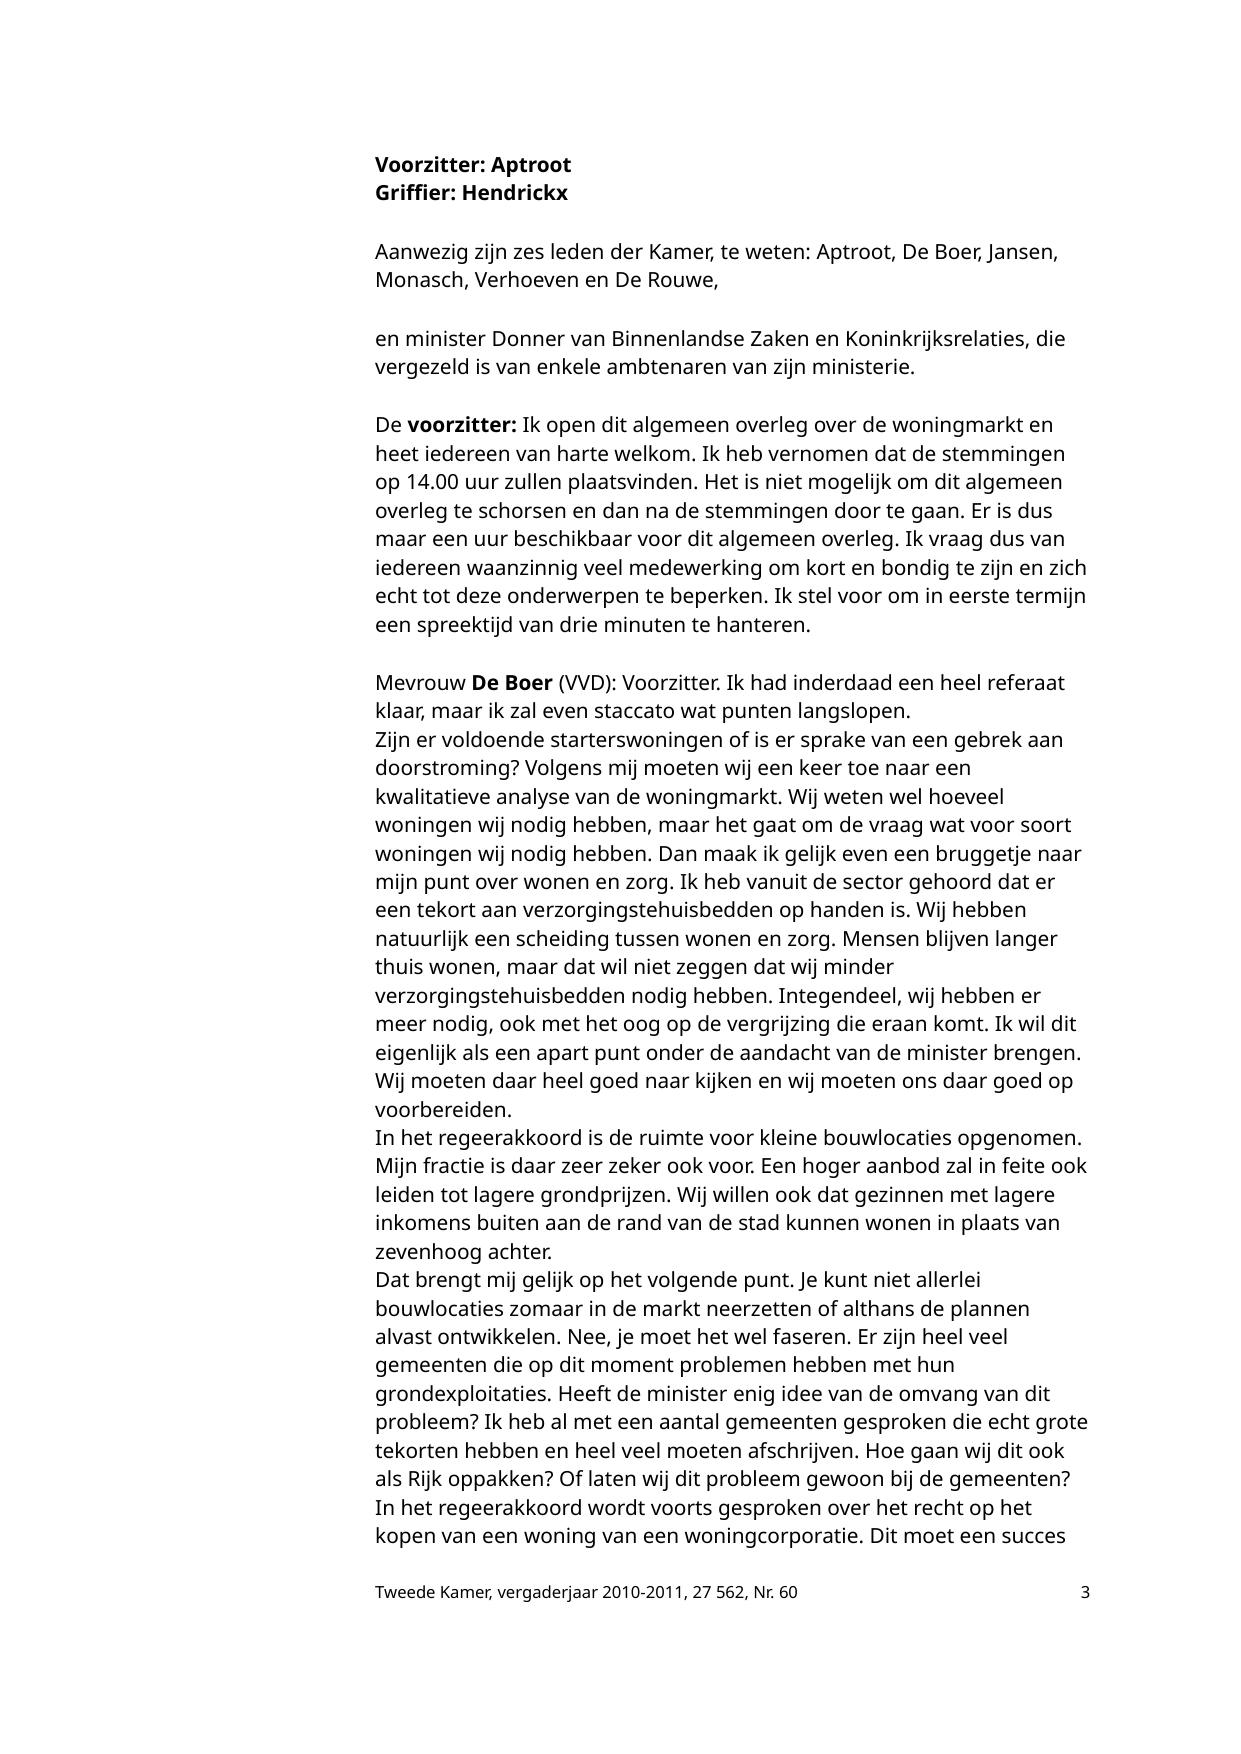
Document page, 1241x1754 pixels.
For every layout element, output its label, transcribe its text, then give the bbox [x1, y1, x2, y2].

text De voorzitter: Ik open dit algemeen overleg over de woningmarkt en heet iedereen van harte welkom. Ik heb vernomen dat de stemmingen op 14.00 uur zullen plaatsvinden. Het is niet mogelijk om dit algemeen overleg te schorsen en dan na de stemmingen door te gaan. Er is dus maar een uur beschikbaar voor dit algemeen overleg. Ik vraag dus van iedereen waanzinnig veel medewerking om kort en bondig te zijn en zich echt tot deze onderwerpen te beperken. Ik stel voor om in eerste termijn een spreektijd van drie minuten te hanteren. [375, 411, 1090, 638]
text Voorzitter: Aptroot [375, 150, 1090, 178]
text Aanwezig zijn zes leden der Kamer, te weten: Aptroot, De Boer, Jansen, Monasch, Verhoeven en De Rouwe, [375, 237, 1090, 294]
text Dat brengt mij gelijk op het volgende punt. Je kunt niet allerlei bouwlocaties zomaar in de markt neerzetten of althans de plannen alvast ontwikkelen. Nee, je moet het wel faseren. Er zijn heel veel gemeenten die op dit moment problemen hebben met hun grondexploitaties. Heeft de minister enig idee van de omvang van dit probleem? Ik heb al met een aantal gemeenten gesproken die echt grote tekorten hebben en heel veel moeten afschrijven. Hoe gaan wij dit ook als Rijk oppakken? Of laten wij dit probleem gewoon bij de gemeenten? [375, 1265, 1090, 1493]
text In het regeerakkoord wordt voorts gesproken over het recht op het kopen van een woning van een woningcorporatie. Dit moet een succes [375, 1493, 1090, 1550]
text en minister Donner van Binnenlandse Zaken en Koninkrijksrelaties, die vergezeld is van enkele ambtenaren van zijn ministerie. [375, 324, 1090, 381]
text Mevrouw De Boer (VVD): Voorzitter. Ik had inderdaad een heel referaat klaar, maar ik zal even staccato wat punten langslopen. [375, 668, 1090, 725]
text In het regeerakkoord is de ruimte voor kleine bouwlocaties opgenomen. Mijn fractie is daar zeer zeker ook voor. Een hoger aanbod zal in feite ook leiden tot lagere grondprijzen. Wij willen ook dat gezinnen met lagere inkomens buiten aan de rand van de stad kunnen wonen in plaats van zevenhoog achter. [375, 1123, 1090, 1265]
text Griffier: Hendrickx [375, 178, 1090, 207]
text Zijn er voldoende starterswoningen of is er sprake van een gebrek aan doorstroming? Volgens mij moeten wij een keer toe naar een kwalitatieve analyse van de woningmarkt. Wij weten wel hoeveel woningen wij nodig hebben, maar het gaat om de vraag wat voor soort woningen wij nodig hebben. Dan maak ik gelijk even een bruggetje naar mijn punt over wonen en zorg. Ik heb vanuit de sector gehoord dat er een tekort aan verzorgingstehuisbedden op handen is. Wij hebben natuurlijk een scheiding tussen wonen en zorg. Mensen blijven langer thuis wonen, maar dat wil niet zeggen dat wij minder verzorgingstehuisbedden nodig hebben. Integendeel, wij hebben er meer nodig, ook met het oog op de vergrijzing die eraan komt. Ik wil dit eigenlijk als een apart punt onder de aandacht van de minister brengen. Wij moeten daar heel goed naar kijken en wij moeten ons daar goed op voorbereiden. [375, 725, 1090, 1123]
